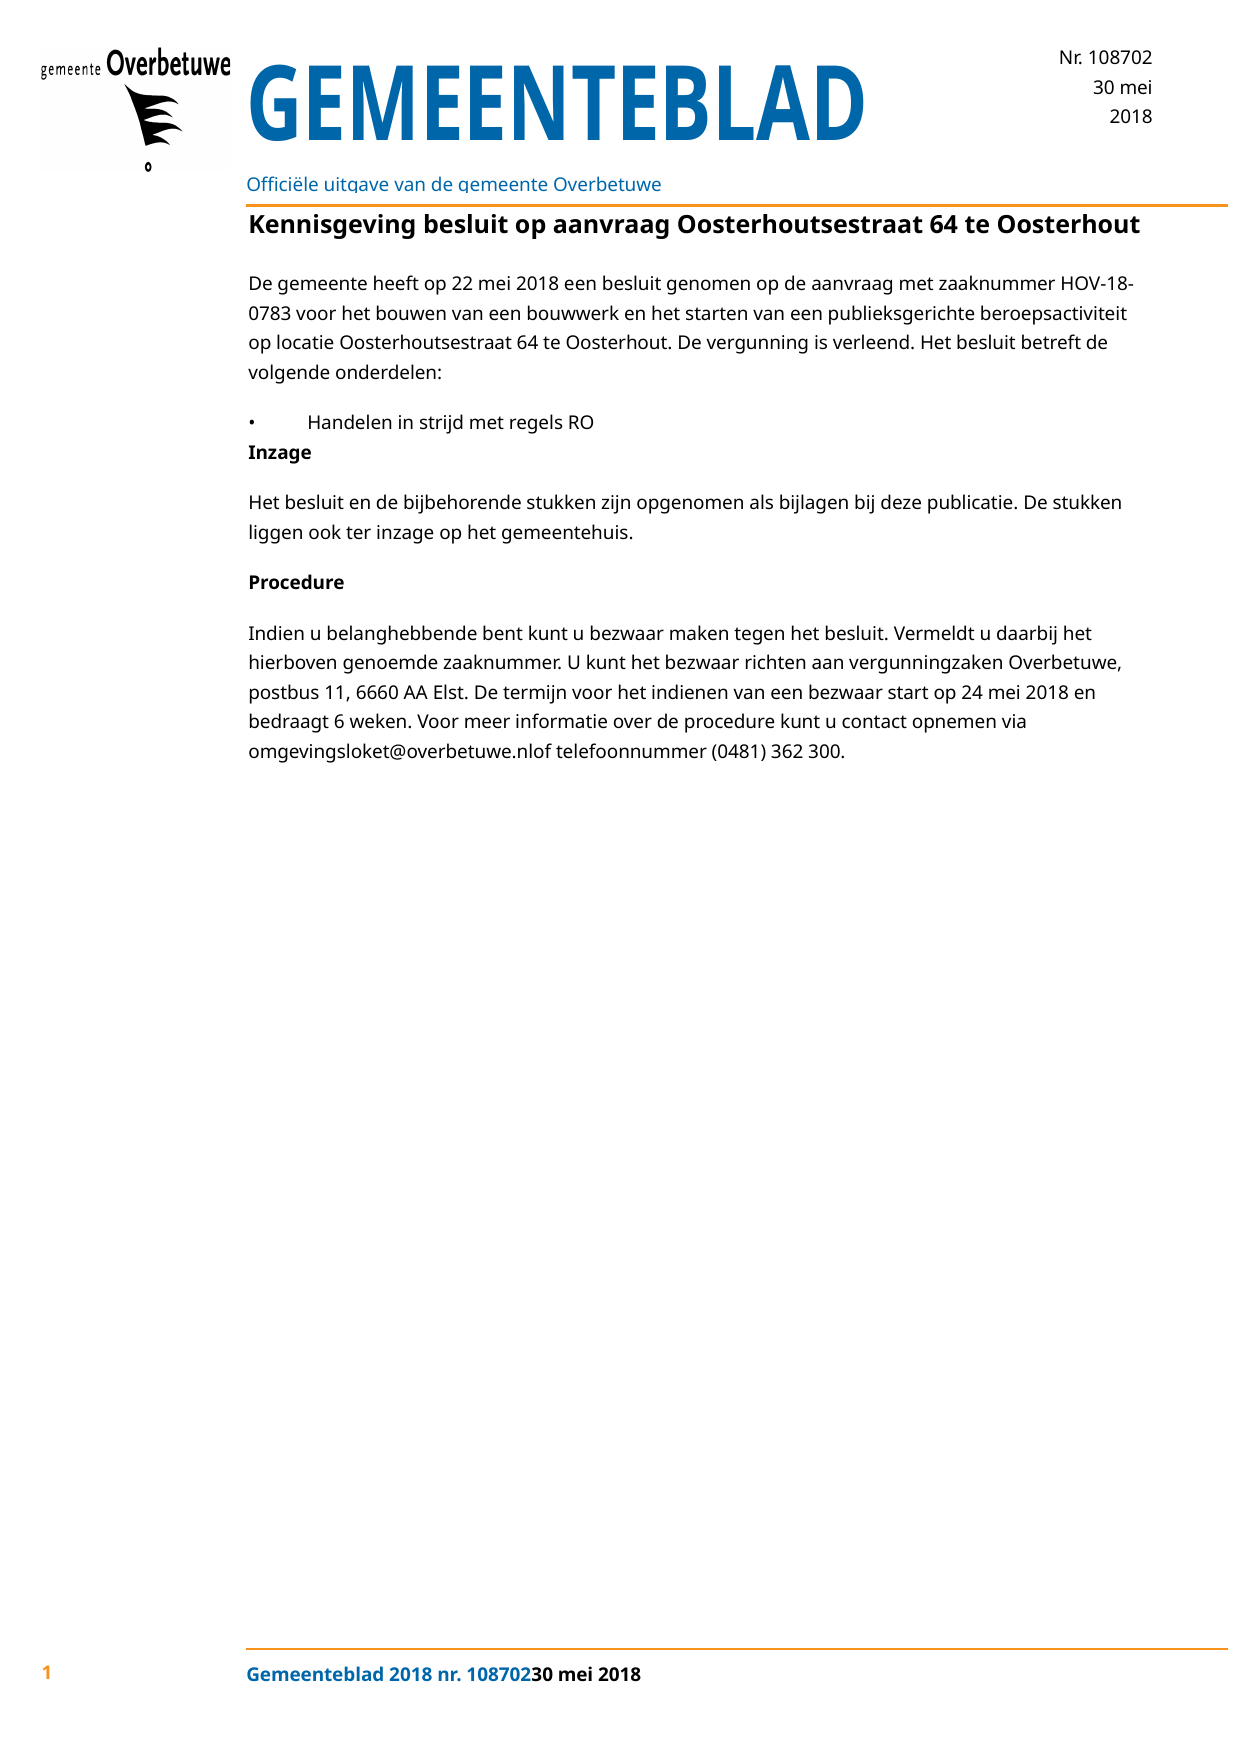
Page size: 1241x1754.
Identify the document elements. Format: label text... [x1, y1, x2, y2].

picture [41, 47, 231, 172]
list Handelen in strijd met regels RO [248, 409, 1152, 435]
text Indien u belanghebbende bent kunt u bezwaar maken tegen het besluit. Vermeldt u daarbij het hierboven genoemde zaaknummer. U kunt het bezwaar richten aan vergunningzaken Overbetuwe, postbus 11, 6660 AA Elst. De termijn voor het indienen van een bezwaar start op 24 mei 2018 en bedraagt 6 weken. Voor meer informatie over de procedure kunt u contact opnemen via omgevingsloket@overbetuwe.nlof telefoonnummer (0481) 362 300. [248, 620, 1152, 764]
text Kennisgeving besluit op aanvraag Oosterhoutsestraat 64 te Oosterhout [248, 207, 1152, 241]
text Inzage [248, 439, 1152, 465]
text De gemeente heeft op 22 mei 2018 een besluit genomen op de aanvraag met zaaknummer HOV-18-0783 voor het bouwen van een bouwwerk en het starten van een publieksgerichte beroepsactiviteit op locatie Oosterhoutsestraat 64 te Oosterhout. De vergunning is verleend. Het besluit betreft de volgende onderdelen: [248, 270, 1152, 385]
text Procedure [248, 569, 1152, 595]
text Het besluit en de bijbehorende stukken zijn opgenomen als bijlagen bij deze publicatie. De stukken liggen ook ter inzage op het gemeentehuis. [248, 489, 1152, 545]
